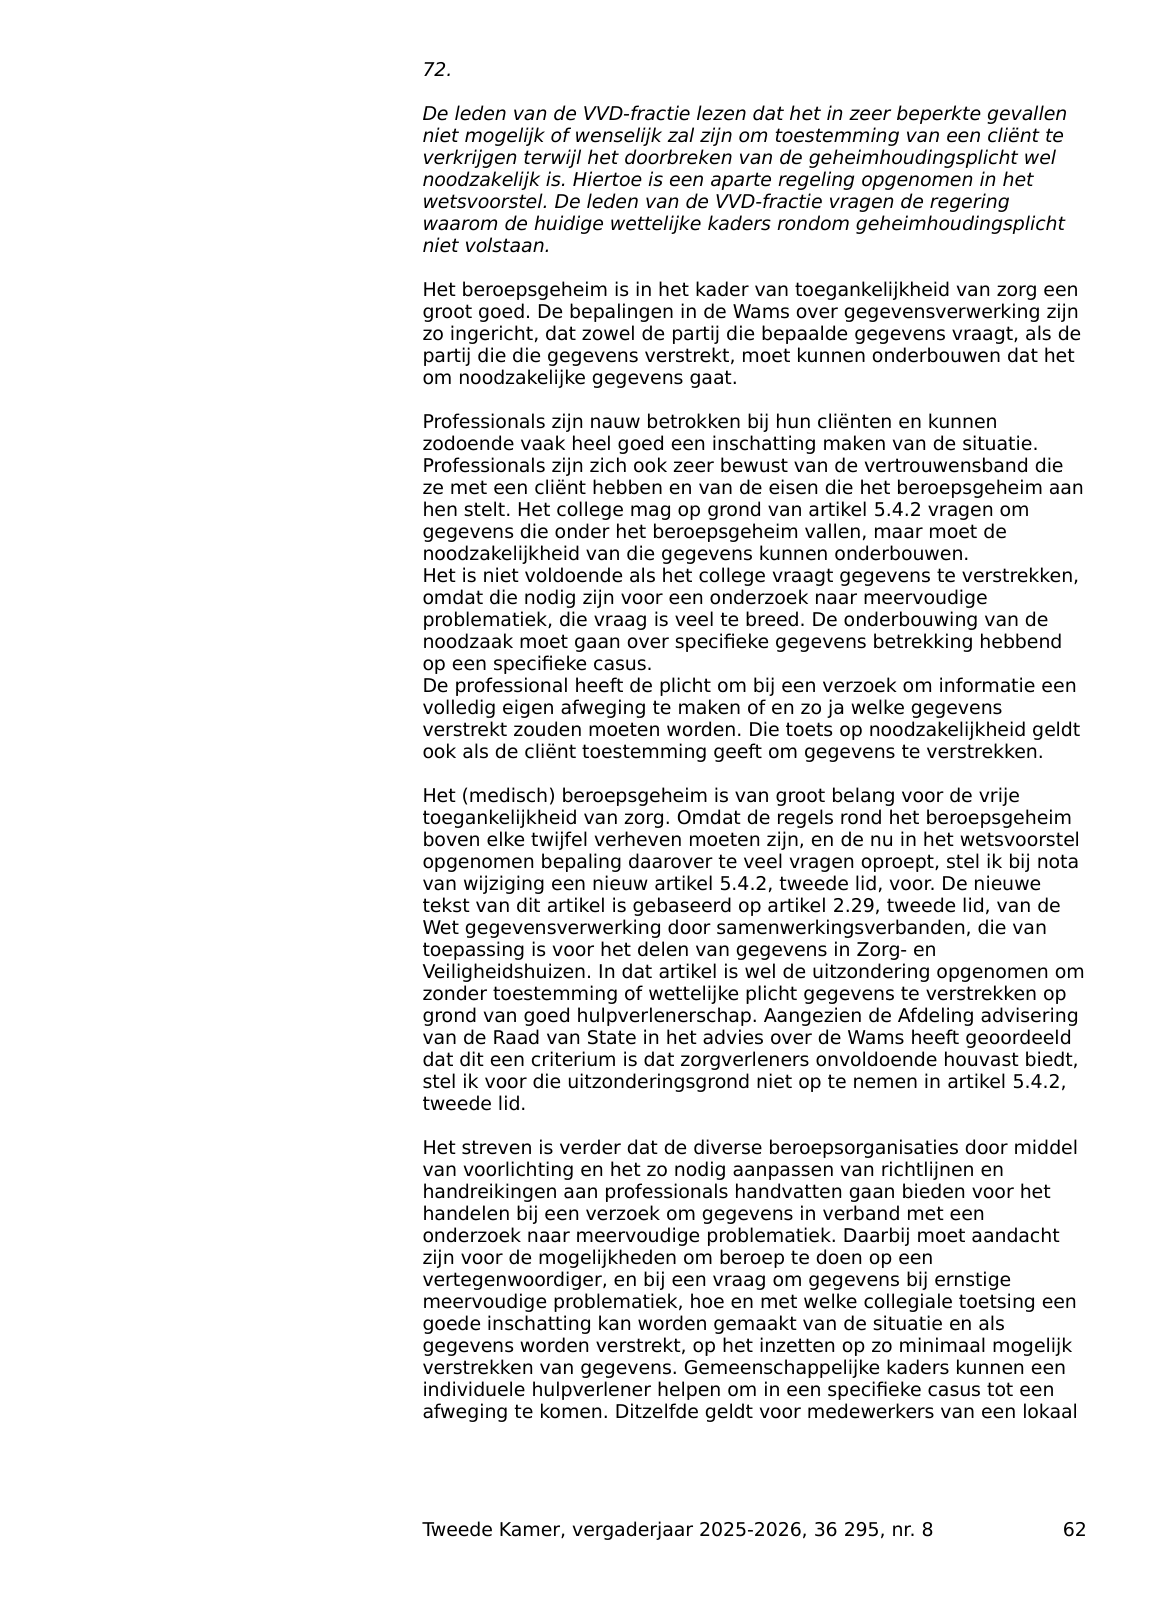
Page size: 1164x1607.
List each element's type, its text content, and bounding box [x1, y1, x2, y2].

text Het streven is verder dat de diverse beroepsorganisaties door middel van voorlichting en het zo nodig aanpassen van richtlijnen en handreikingen aan professionals handvatten gaan bieden voor het handelen bij een verzoek om gegevens in verband met een onderzoek naar meervoudige problematiek. Daarbij moet aandacht zijn voor de mogelijkheden om beroep te doen op een vertegenwoordiger, en bij een vraag om gegevens bij ernstige meervoudige problematiek, hoe en met welke collegiale toetsing een goede inschatting kan worden gemaakt van de situatie en als gegevens worden verstrekt, op het inzetten op zo minimaal mogelijk verstrekken van gegevens. Gemeenschappelijke kaders kunnen een individuele hulpverlener helpen om in een specifieke casus tot een afweging te komen. Ditzelfde geldt voor medewerkers van een lokaal [422, 1137, 1087, 1423]
text De leden van de VVD-fractie lezen dat het in zeer beperkte gevallen niet mogelijk of wenselijk zal zijn om toestemming van een cliënt te verkrijgen terwijl het doorbreken van de geheimhoudingsplicht wel noodzakelijk is. Hiertoe is een aparte regeling opgenomen in het wetsvoorstel. De leden van de VVD-fractie vragen de regering waarom de huidige wettelijke kaders rondom geheimhoudingsplicht niet volstaan. [422, 103, 1087, 257]
text Professionals zijn nauw betrokken bij hun cliënten en kunnen zodoende vaak heel goed een inschatting maken van de situatie. Professionals zijn zich ook zeer bewust van de vertrouwensband die ze met een cliënt hebben en van de eisen die het beroepsgeheim aan hen stelt. Het college mag op grond van artikel 5.4.2 vragen om gegevens die onder het beroepsgeheim vallen, maar moet de noodzakelijkheid van die gegevens kunnen onderbouwen. [422, 411, 1087, 565]
text Het beroepsgeheim is in het kader van toegankelijkheid van zorg een groot goed. De bepalingen in de Wams over gegevensverwerking zijn zo ingericht, dat zowel de partij die bepaalde gegevens vraagt, als de partij die die gegevens verstrekt, moet kunnen onderbouwen dat het om noodzakelijke gegevens gaat. [422, 279, 1087, 389]
subtitle 72. [422, 59, 1087, 81]
text Het is niet voldoende als het college vraagt gegevens te verstrekken, omdat die nodig zijn voor een onderzoek naar meervoudige problematiek, die vraag is veel te breed. De onderbouwing van de noodzaak moet gaan over specifieke gegevens betrekking hebbend op een specifieke casus. [422, 565, 1087, 675]
text Het (medisch) beroepsgeheim is van groot belang voor de vrije toegankelijkheid van zorg. Omdat de regels rond het beroepsgeheim boven elke twijfel verheven moeten zijn, en de nu in het wetsvoorstel opgenomen bepaling daarover te veel vragen oproept, stel ik bij nota van wijziging een nieuw artikel 5.4.2, tweede lid, voor. De nieuwe tekst van dit artikel is gebaseerd op artikel 2.29, tweede lid, van de Wet gegevensverwerking door samenwerkingsverbanden, die van toepassing is voor het delen van gegevens in Zorg- en Veiligheidshuizen. In dat artikel is wel de uitzondering opgenomen om zonder toestemming of wettelijke plicht gegevens te verstrekken op grond van goed hulpverlenerschap. Aangezien de Afdeling advisering van de Raad van State in het advies over de Wams heeft geoordeeld dat dit een criterium is dat zorgverleners onvoldoende houvast biedt, stel ik voor die uitzonderingsgrond niet op te nemen in artikel 5.4.2, tweede lid. [422, 785, 1087, 1115]
text De professional heeft de plicht om bij een verzoek om informatie een volledig eigen afweging te maken of en zo ja welke gegevens verstrekt zouden moeten worden. Die toets op noodzakelijkheid geldt ook als de cliënt toestemming geeft om gegevens te verstrekken. [422, 675, 1087, 763]
